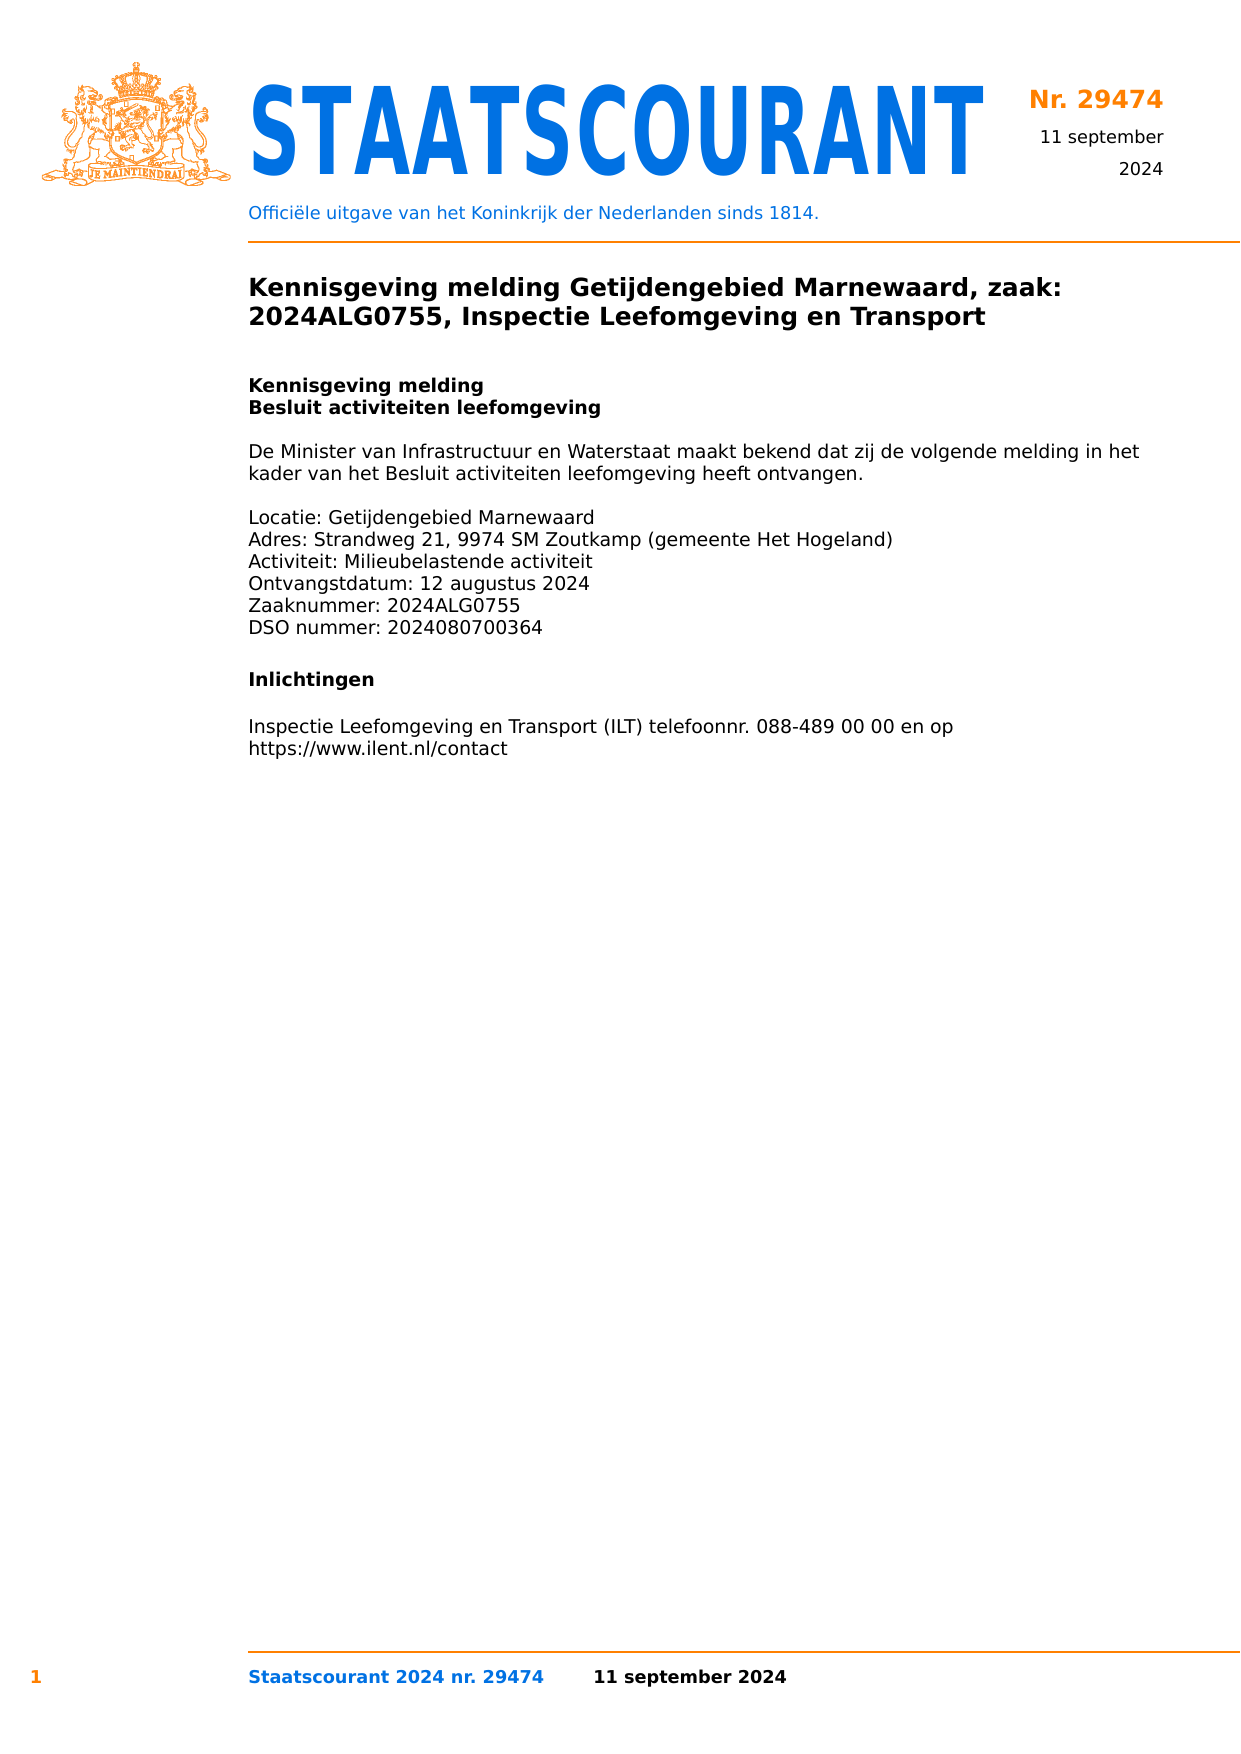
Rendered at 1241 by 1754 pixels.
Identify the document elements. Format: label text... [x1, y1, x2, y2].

text Activiteit: Milieubelastende activiteit [248, 551, 1163, 573]
table_header STAATSCOURANT [248, 62, 998, 203]
table_header [25, 62, 248, 241]
text Zaaknummer: 2024ALG0755 [248, 595, 1163, 617]
text Adres: Strandweg 21, 9974 SM Zoutkamp (gemeente Het Hogeland) [248, 529, 1163, 551]
table_header Nr. 29474 [998, 62, 1240, 121]
subtitle Kennisgeving melding Getijdengebied Marnewaard, zaak: 2024ALG0755, Inspectie Leefomgeving en Transport [248, 273, 1163, 331]
text Inspectie Leefomgeving en Transport (ILT) telefoonnr. 088-489 00 00 en op https://www.ilent.nl/contact [248, 716, 1163, 759]
text Ontvangstdatum: 12 augustus 2024 [248, 573, 1163, 595]
picture [41, 62, 231, 186]
text DSO nummer: 2024080700364 [248, 617, 1163, 639]
text Kennisgeving melding [248, 375, 1163, 397]
subtitle Inlichtingen [248, 669, 1163, 691]
text Locatie: Getijdengebied Marnewaard [248, 507, 1163, 529]
table_cell 2024 [998, 153, 1240, 203]
text De Minister van Infrastructuur en Waterstaat maakt bekend dat zij de volgende melding in het kader van het Besluit activiteiten leefomgeving heeft ontvangen. [248, 441, 1163, 485]
table_cell 11 september [998, 121, 1240, 153]
table_cell Officiële uitgave van het Koninkrijk der Nederlanden sinds 1814. [248, 203, 1240, 241]
text Besluit activiteiten leefomgeving [248, 397, 1163, 419]
